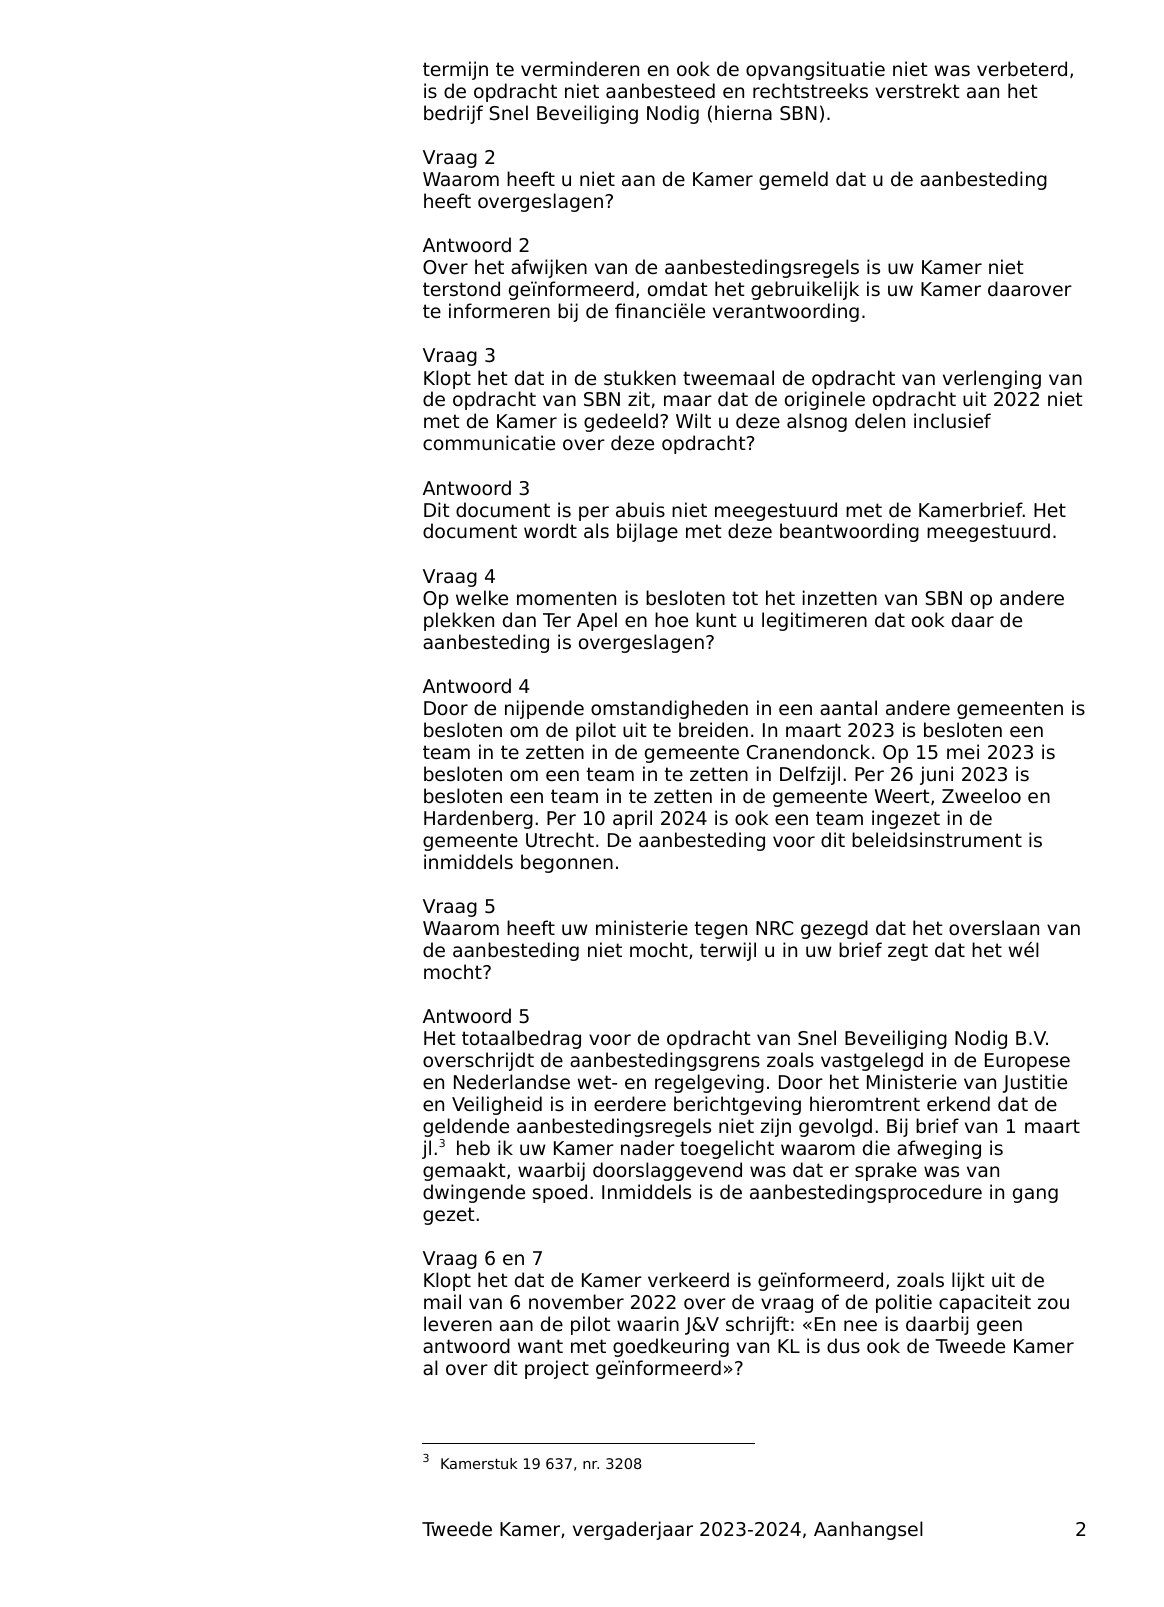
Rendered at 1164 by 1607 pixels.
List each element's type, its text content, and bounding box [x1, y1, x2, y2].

text Antwoord 3 [422, 477, 1087, 499]
text Waarom heeft uw ministerie tegen NRC gezegd dat het overslaan van de aanbesteding niet mocht, terwijl u in uw brief zegt dat het wél mocht? [422, 918, 1087, 984]
text Klopt het dat de Kamer verkeerd is geïnformeerd, zoals lijkt uit de mail van 6 november 2022 over de vraag of de politie capaciteit zou leveren aan de pilot waarin J&V schrijft: «En nee is daarbij geen antwoord want met goedkeuring van KL is dus ook de Tweede Kamer al over dit project geïnformeerd»? [422, 1270, 1087, 1380]
text Vraag 3 [422, 345, 1087, 367]
text Waarom heeft u niet aan de Kamer gemeld dat u de aanbesteding heeft overgeslagen? [422, 169, 1087, 213]
text Vraag 5 [422, 896, 1087, 918]
text Antwoord 2 [422, 235, 1087, 257]
text Klopt het dat in de stukken tweemaal de opdracht van verlenging van de opdracht van SBN zit, maar dat de originele opdracht uit 2022 niet met de Kamer is gedeeld? Wilt u deze alsnog delen inclusief communicatie over deze opdracht? [422, 367, 1087, 455]
text Kamerstuk 19 637, nr. 3208 [422, 1452, 1087, 1474]
text Vraag 2 [422, 147, 1087, 169]
text Op welke momenten is besloten tot het inzetten van SBN op andere plekken dan Ter Apel en hoe kunt u legitimeren dat ook daar de aanbesteding is overgeslagen? [422, 588, 1087, 653]
text Antwoord 4 [422, 676, 1087, 698]
text Door de nijpende omstandigheden in een aantal andere gemeenten is besloten om de pilot uit te breiden. In maart 2023 is besloten een team in te zetten in de gemeente Cranendonck. Op 15 mei 2023 is besloten om een team in te zetten in Delfzijl. Per 26 juni 2023 is besloten een team in te zetten in de gemeente Weert, Zweeloo en Hardenberg. Per 10 april 2024 is ook een team ingezet in de gemeente Utrecht. De aanbesteding voor dit beleidsinstrument is inmiddels begonnen. [422, 698, 1087, 873]
text Over het afwijken van de aanbestedingsregels is uw Kamer niet terstond geïnformeerd, omdat het gebruikelijk is uw Kamer daarover te informeren bij de financiële verantwoording. [422, 257, 1087, 323]
text Dit document is per abuis niet meegestuurd met de Kamerbrief. Het document wordt als bijlage met deze beantwoording meegestuurd. [422, 499, 1087, 543]
text Het totaalbedrag voor de opdracht van Snel Beveiliging Nodig B.V. overschrijdt de aanbestedingsgrens zoals vastgelegd in de Europese en Nederlandse wet- en regelgeving. Door het Ministerie van Justitie en Veiligheid is in eerdere berichtgeving hieromtrent erkend dat de geldende aanbestedingsregels niet zijn gevolgd. Bij brief van 1 maart jl. heb ik uw Kamer nader toegelicht waarom die afweging is gemaakt, waarbij doorslaggevend was dat er sprake was van dwingende spoed. Inmiddels is de aanbestedingsprocedure in gang gezet. [422, 1028, 1087, 1226]
text termijn te verminderen en ook de opvangsituatie niet was verbeterd, is de opdracht niet aanbesteed en rechtstreeks verstrekt aan het bedrijf Snel Beveiliging Nodig (hierna SBN). [422, 59, 1087, 125]
text Antwoord 5 [422, 1006, 1087, 1028]
text Vraag 6 en 7 [422, 1248, 1087, 1270]
text Vraag 4 [422, 566, 1087, 588]
